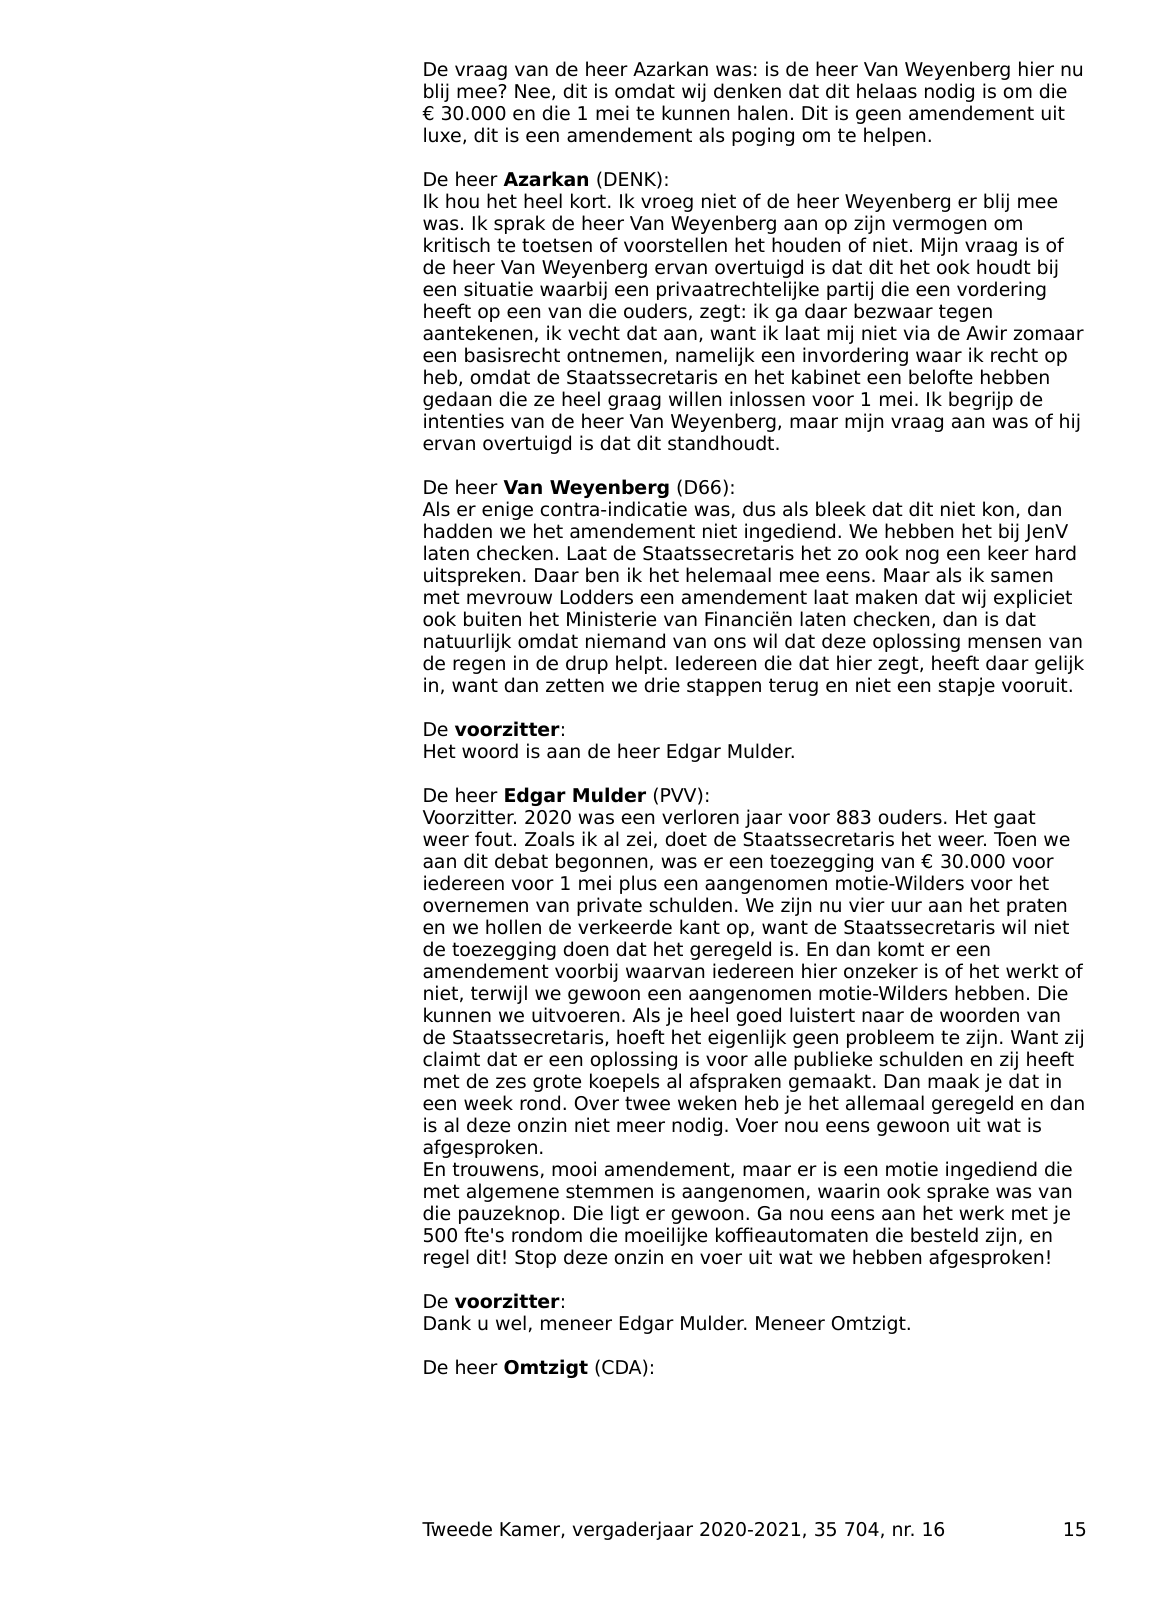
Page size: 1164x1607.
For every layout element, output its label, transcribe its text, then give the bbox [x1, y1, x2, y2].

text Het woord is aan de heer Edgar Mulder. [422, 741, 1087, 763]
text Voorzitter. 2020 was een verloren jaar voor 883 ouders. Het gaat weer fout. Zoals ik al zei, doet de Staatssecretaris het weer. Toen we aan dit debat begonnen, was er een toezegging van € 30.000 voor iedereen voor 1 mei plus een aangenomen motie-Wilders voor het overnemen van private schulden. We zijn nu vier uur aan het praten en we hollen de verkeerde kant op, want de Staatssecretaris wil niet de toezegging doen dat het geregeld is. En dan komt er een amendement voorbij waarvan iedereen hier onzeker is of het werkt of niet, terwijl we gewoon een aangenomen motie-Wilders hebben. Die kunnen we uitvoeren. Als je heel goed luistert naar de woorden van de Staatssecretaris, hoeft het eigenlijk geen probleem te zijn. Want zij claimt dat er een oplossing is voor alle publieke schulden en zij heeft met de zes grote koepels al afspraken gemaakt. Dan maak je dat in een week rond. Over twee weken heb je het allemaal geregeld en dan is al deze onzin niet meer nodig. Voer nou eens gewoon uit wat is afgesproken. [422, 807, 1087, 1159]
text Als er enige contra-indicatie was, dus als bleek dat dit niet kon, dan hadden we het amendement niet ingediend. We hebben het bij JenV laten checken. Laat de Staatssecretaris het zo ook nog een keer hard uitspreken. Daar ben ik het helemaal mee eens. Maar als ik samen met mevrouw Lodders een amendement laat maken dat wij expliciet ook buiten het Ministerie van Financiën laten checken, dan is dat natuurlijk omdat niemand van ons wil dat deze oplossing mensen van de regen in de drup helpt. Iedereen die dat hier zegt, heeft daar gelijk in, want dan zetten we drie stappen terug en niet een stapje vooruit. [422, 499, 1087, 697]
text De heer Van Weyenberg (D66): [422, 477, 1087, 499]
text De voorzitter: [422, 1291, 1087, 1313]
text De heer Omtzigt (CDA): [422, 1357, 1087, 1379]
text En trouwens, mooi amendement, maar er is een motie ingediend die met algemene stemmen is aangenomen, waarin ook sprake was van die pauzeknop. Die ligt er gewoon. Ga nou eens aan het werk met je 500 fte's rondom die moeilijke koffieautomaten die besteld zijn, en regel dit! Stop deze onzin en voer uit wat we hebben afgesproken! [422, 1159, 1087, 1269]
text De voorzitter: [422, 719, 1087, 741]
text Ik hou het heel kort. Ik vroeg niet of de heer Weyenberg er blij mee was. Ik sprak de heer Van Weyenberg aan op zijn vermogen om kritisch te toetsen of voorstellen het houden of niet. Mijn vraag is of de heer Van Weyenberg ervan overtuigd is dat dit het ook houdt bij een situatie waarbij een privaatrechtelijke partij die een vordering heeft op een van die ouders, zegt: ik ga daar bezwaar tegen aantekenen, ik vecht dat aan, want ik laat mij niet via de Awir zomaar een basisrecht ontnemen, namelijk een invordering waar ik recht op heb, omdat de Staatssecretaris en het kabinet een belofte hebben gedaan die ze heel graag willen inlossen voor 1 mei. Ik begrijp de intenties van de heer Van Weyenberg, maar mijn vraag aan was of hij ervan overtuigd is dat dit standhoudt. [422, 191, 1087, 455]
text Dank u wel, meneer Edgar Mulder. Meneer Omtzigt. [422, 1313, 1087, 1335]
text De heer Azarkan (DENK): [422, 169, 1087, 191]
text De heer Edgar Mulder (PVV): [422, 785, 1087, 807]
text De vraag van de heer Azarkan was: is de heer Van Weyenberg hier nu blij mee? Nee, dit is omdat wij denken dat dit helaas nodig is om die € 30.000 en die 1 mei te kunnen halen. Dit is geen amendement uit luxe, dit is een amendement als poging om te helpen. [422, 59, 1087, 147]
